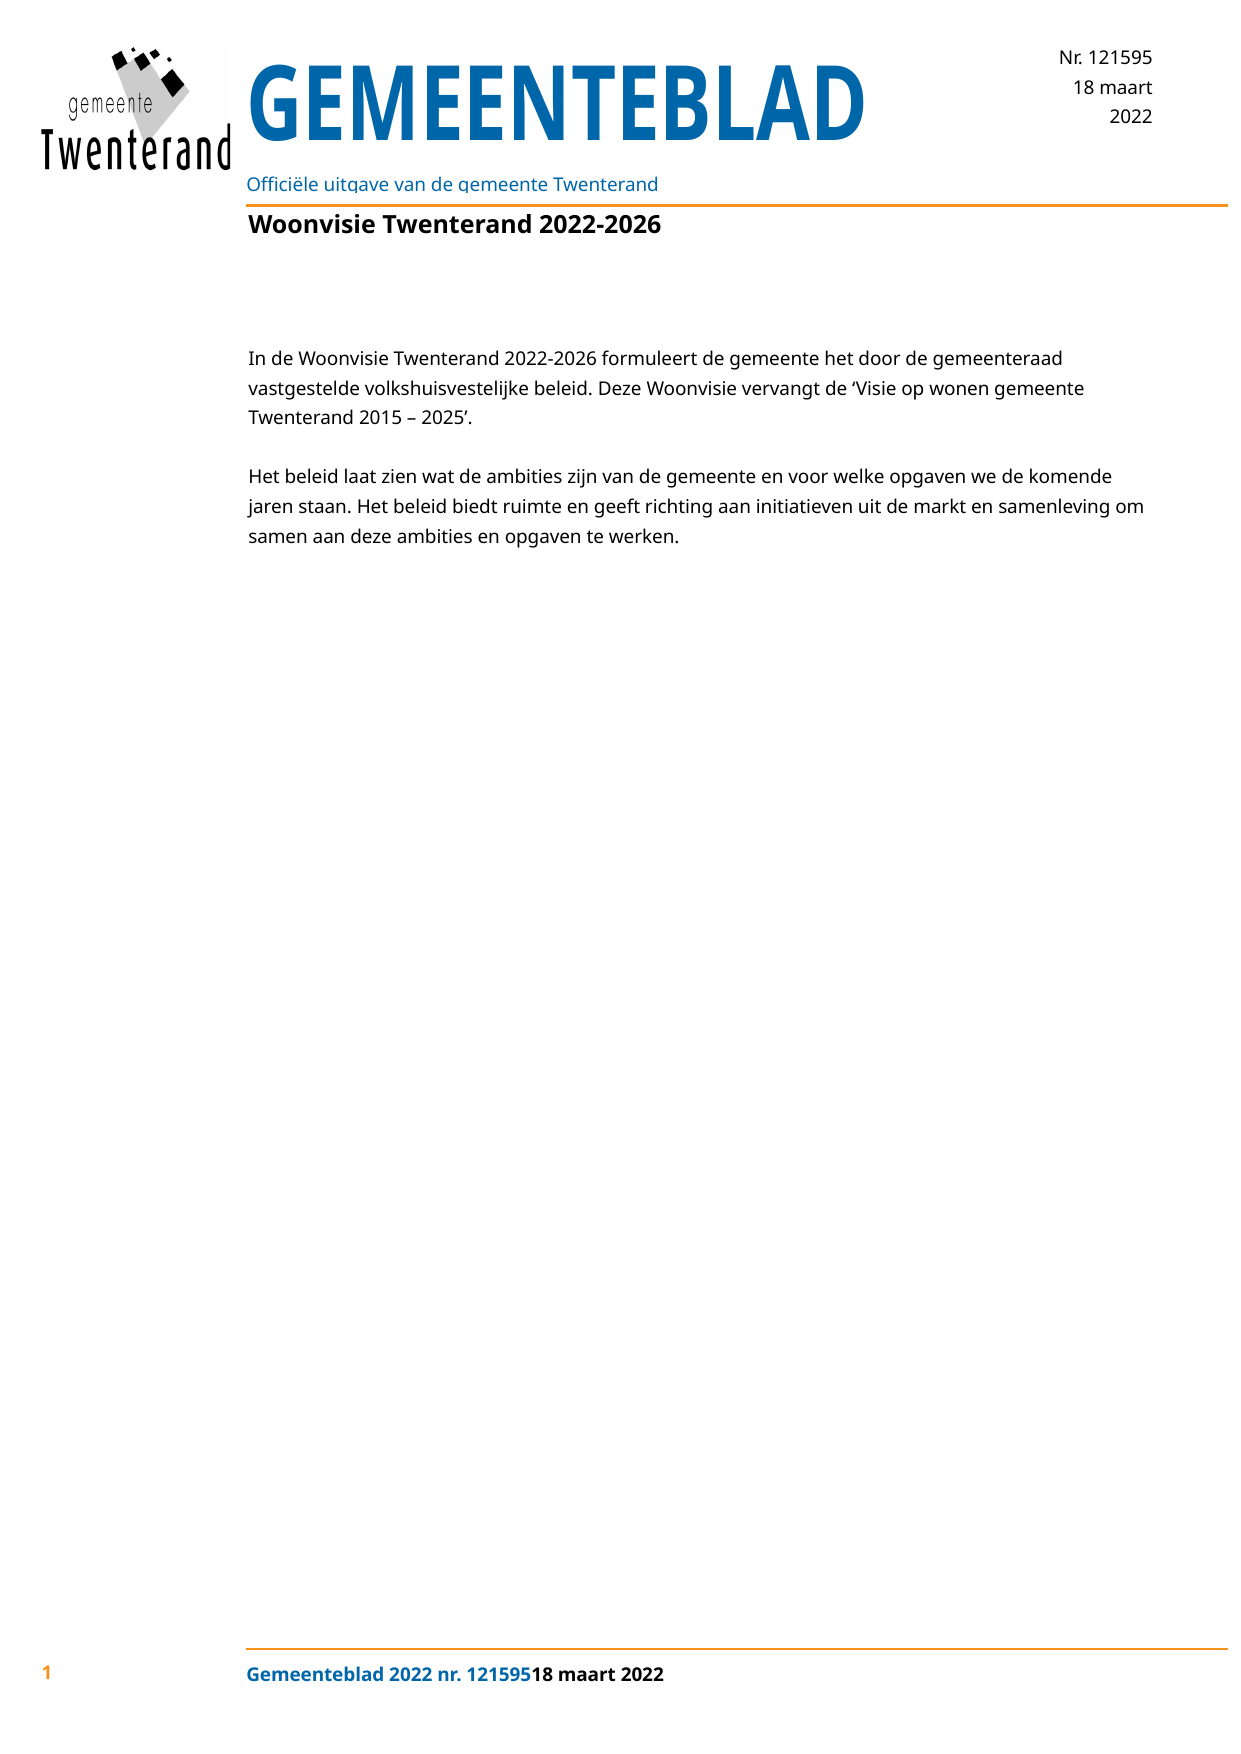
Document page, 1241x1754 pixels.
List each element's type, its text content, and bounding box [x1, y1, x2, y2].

text In de Woonvisie Twenterand 2022-2026 formuleert de gemeente het door de gemeenteraad vastgestelde volkshuisvestelijke beleid. Deze Woonvisie vervangt de ‘Visie op wonen gemeente Twenterand 2015 – 2025’. [248, 345, 1152, 430]
text Het beleid laat zien wat de ambities zijn van de gemeente en voor welke opgaven we de komende jaren staan. Het beleid biedt ruimte en geeft richting aan initiatieven uit de markt en samenleving om samen aan deze ambities en opgaven te werken. [248, 464, 1152, 548]
picture [41, 47, 231, 172]
text Woonvisie Twenterand 2022-2026 [248, 207, 1152, 241]
